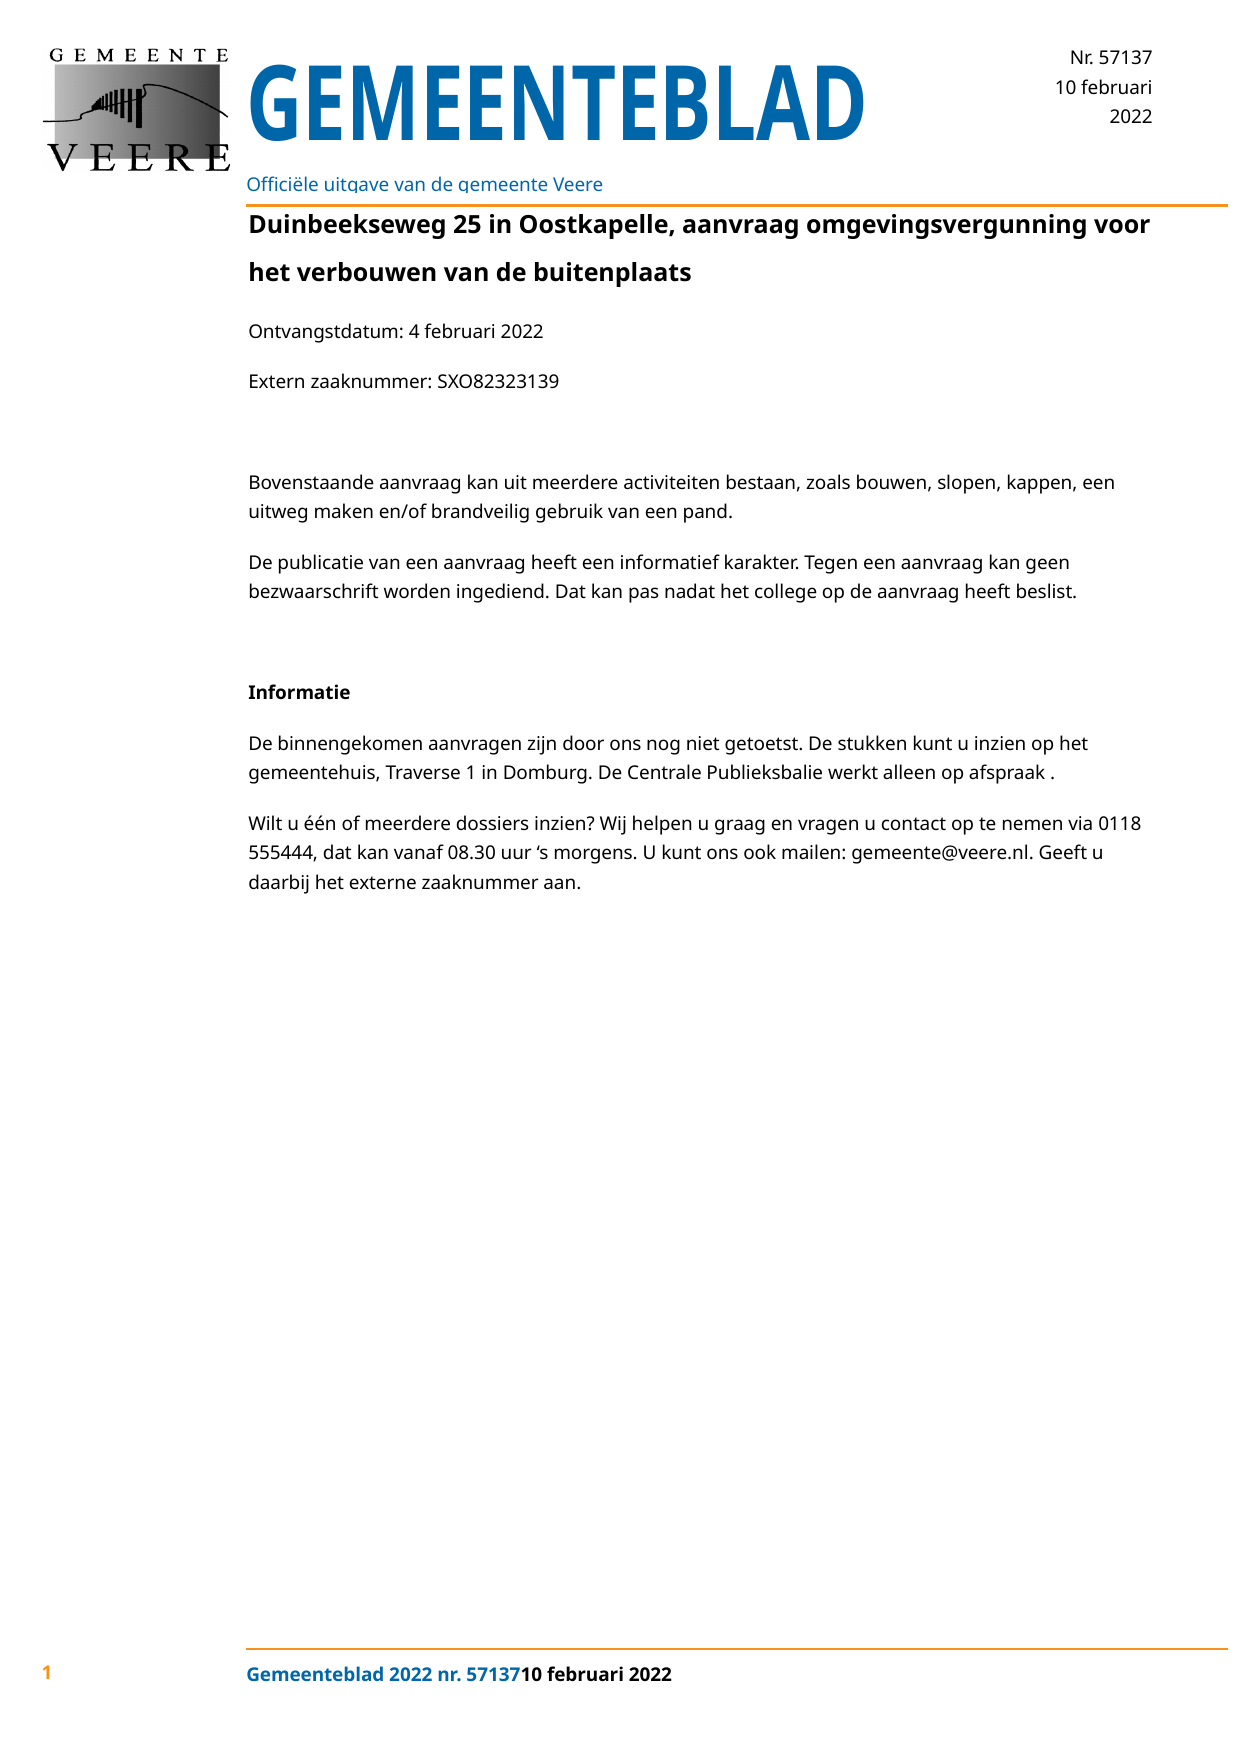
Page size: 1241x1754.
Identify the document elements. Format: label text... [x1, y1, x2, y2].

text Informatie [248, 679, 1152, 705]
text Duinbeekseweg 25 in Oostkapelle, aanvraag omgevingsvergunning voor het verbouwen van de buitenplaats [248, 207, 1152, 288]
text Ontvangstdatum: 4 februari 2022 [248, 318, 1152, 344]
text De binnengekomen aanvragen zijn door ons nog niet getoetst. De stukken kunt u inzien op het gemeentehuis, Traverse 1 in Domburg. De Centrale Publieksbalie werkt alleen op afspraak . [248, 730, 1152, 785]
text Extern zaaknummer: SXO82323139 [248, 368, 1152, 394]
text De publicatie van een aanvraag heeft een informatief karakter. Tegen een aanvraag kan geen bezwaarschrift worden ingediend. Dat kan pas nadat het college op de aanvraag heeft beslist. [248, 549, 1152, 604]
picture [41, 47, 231, 172]
text Bovenstaande aanvraag kan uit meerdere activiteiten bestaan, zoals bouwen, slopen, kappen, een uitweg maken en/of brandveilig gebruik van een pand. [248, 469, 1152, 524]
text Wilt u één of meerdere dossiers inzien? Wij helpen u graag en vragen u contact op te nemen via 0118 555444, dat kan vanaf 08.30 uur ‘s morgens. U kunt ons ook mailen: gemeente@veere.nl. Geeft u daarbij het externe zaaknummer aan. [248, 810, 1152, 895]
